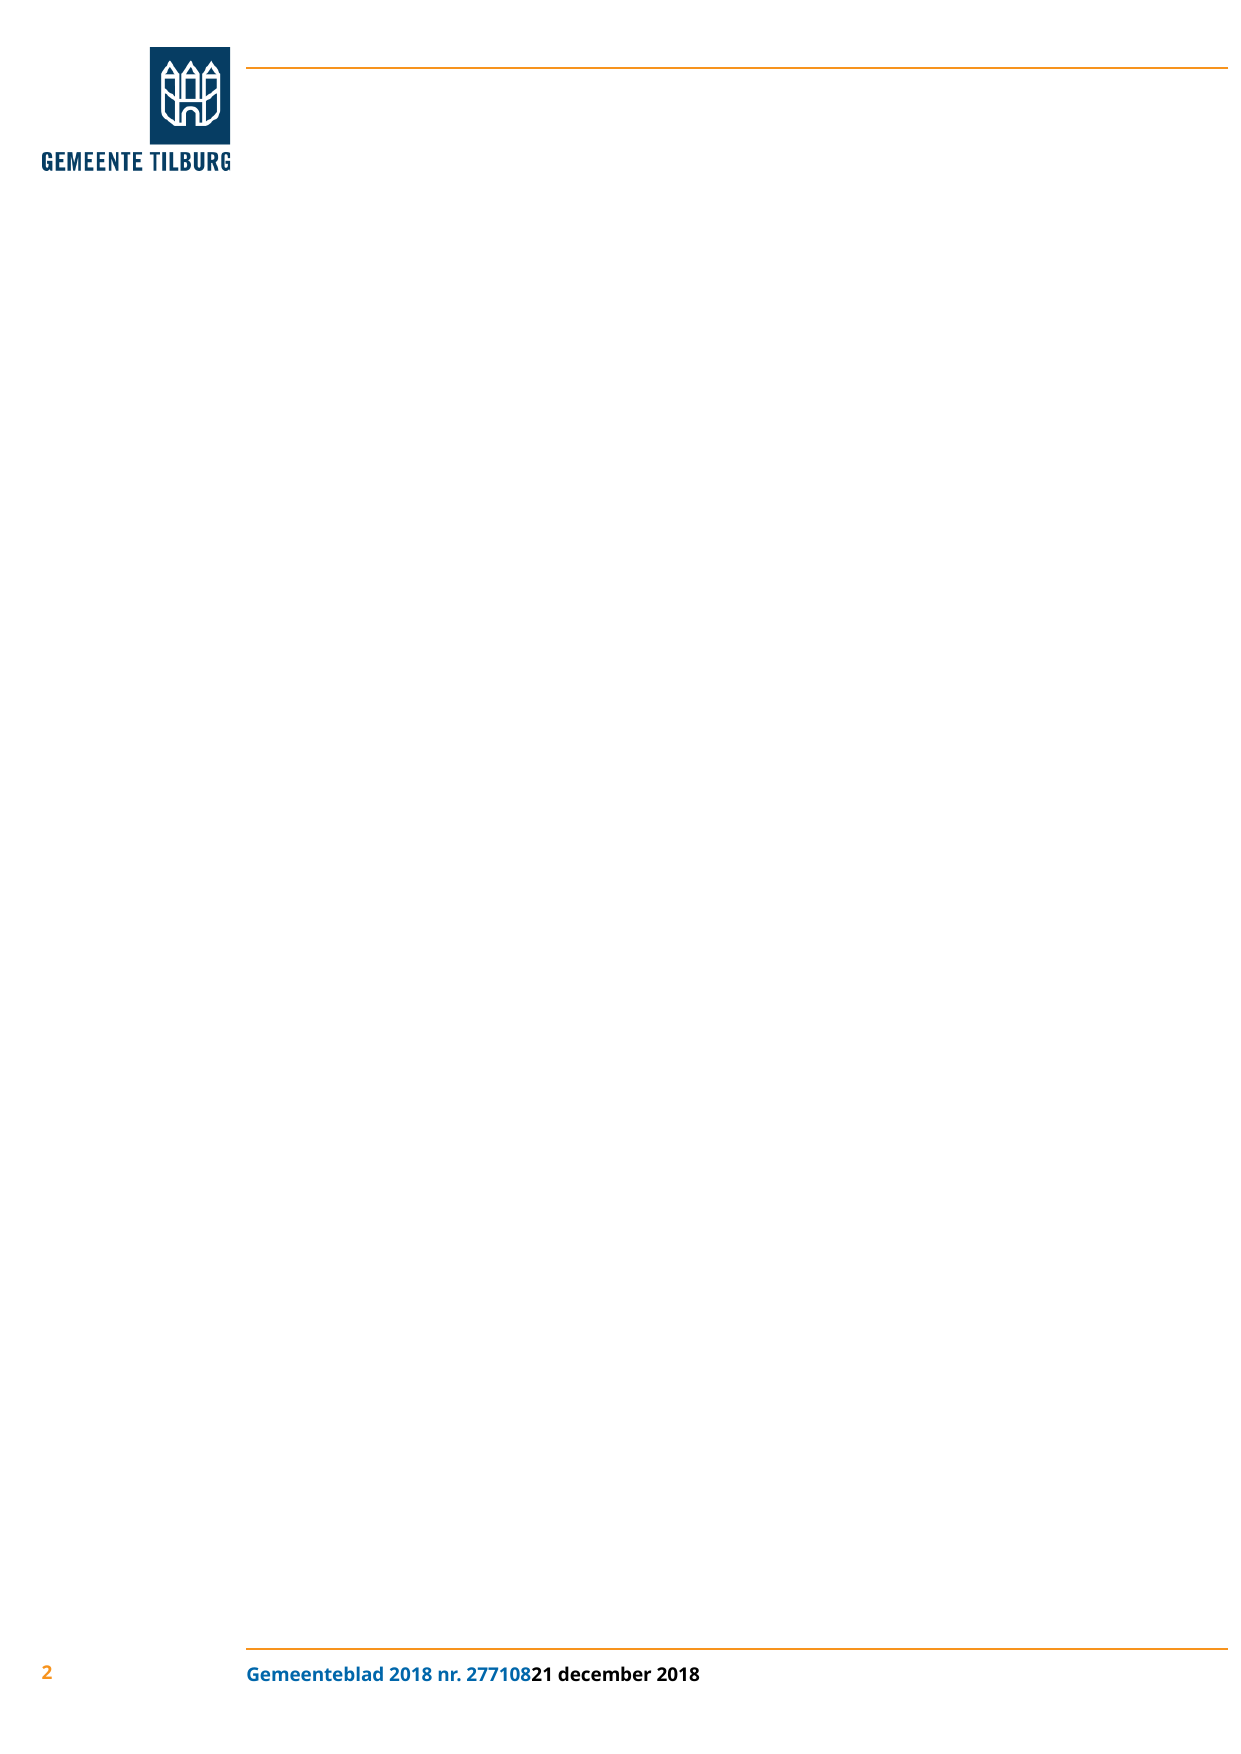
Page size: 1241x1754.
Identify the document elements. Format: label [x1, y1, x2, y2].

picture [41, 47, 231, 172]
